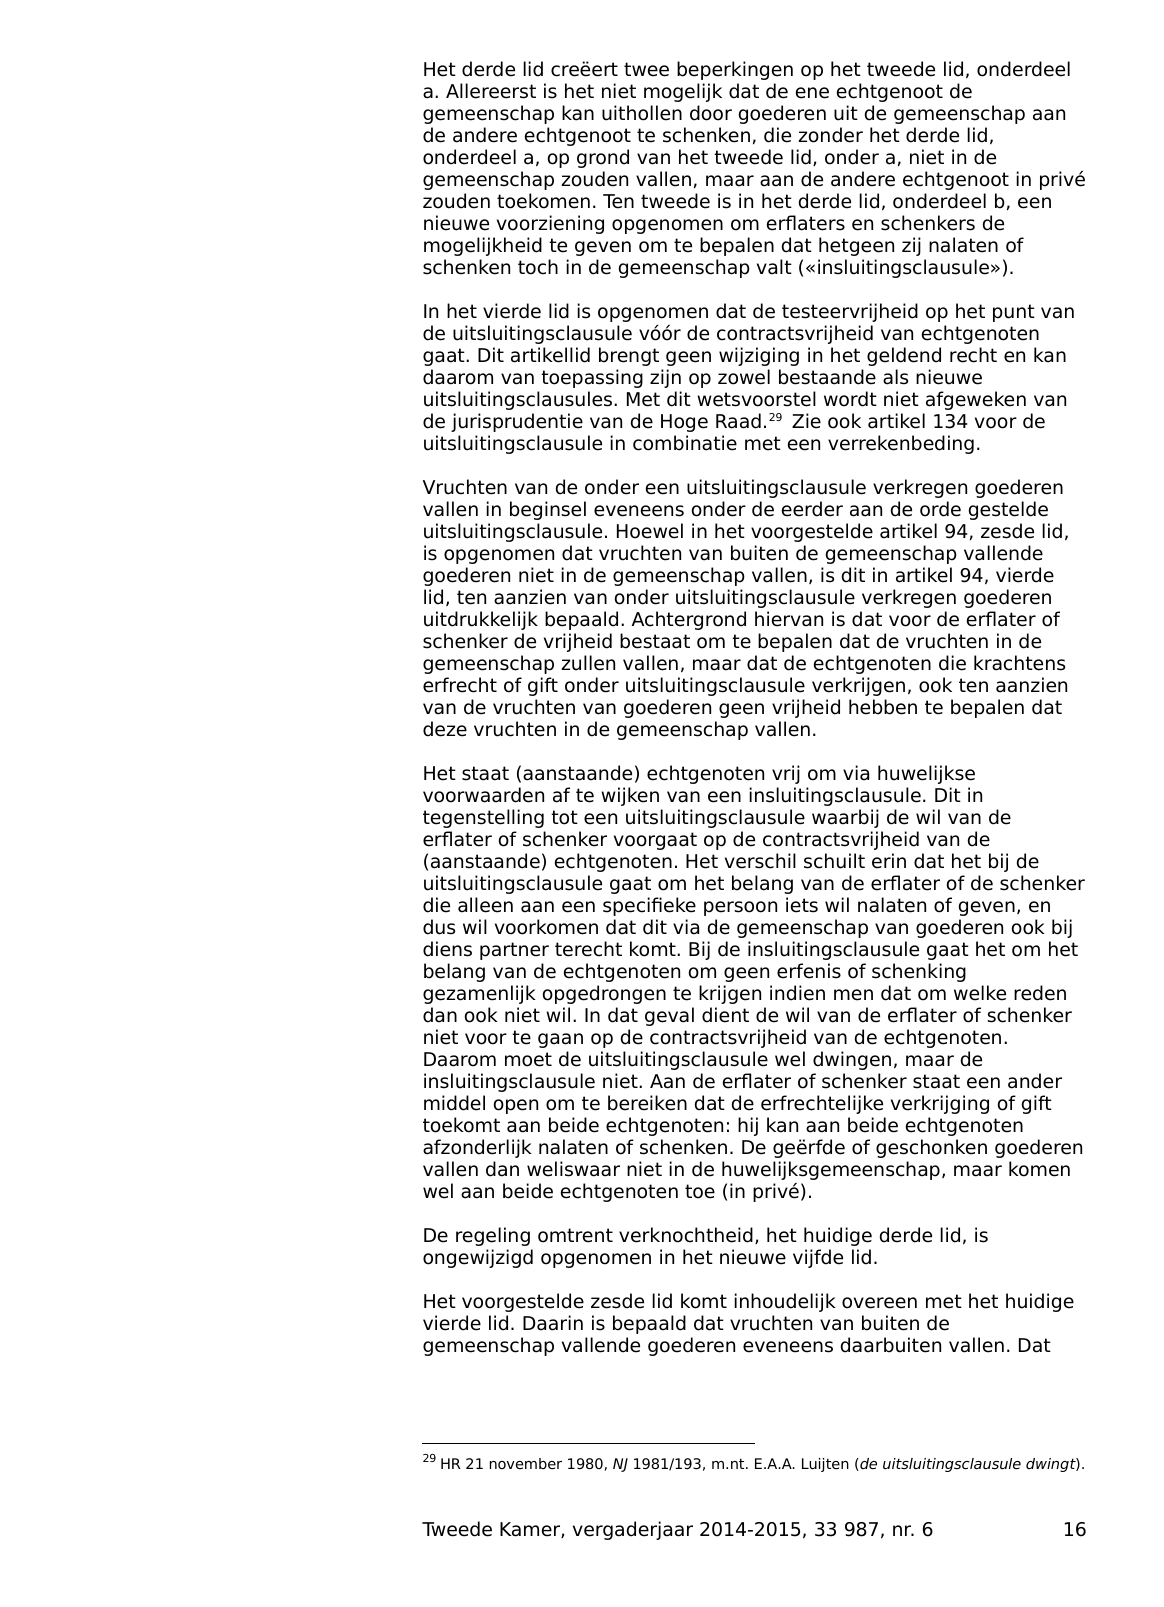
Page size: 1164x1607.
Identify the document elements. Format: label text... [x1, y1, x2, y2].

text In het vierde lid is opgenomen dat de testeervrijheid op het punt van de uitsluitingsclausule vóór de contractsvrijheid van echtgenoten gaat. Dit artikellid brengt geen wijziging in het geldend recht en kan daarom van toepassing zijn op zowel bestaande als nieuwe uitsluitingsclausules. Met dit wetsvoorstel wordt niet afgeweken van de jurisprudentie van de Hoge Raad. Zie ook artikel 134 voor de uitsluitingsclausule in combinatie met een verrekenbeding. [422, 301, 1087, 455]
text Het staat (aanstaande) echtgenoten vrij om via huwelijkse voorwaarden af te wijken van een insluitingsclausule. Dit in tegenstelling tot een uitsluitingsclausule waarbij de wil van de erflater of schenker voorgaat op de contractsvrijheid van de (aanstaande) echtgenoten. Het verschil schuilt erin dat het bij de uitsluitingsclausule gaat om het belang van de erflater of de schenker die alleen aan een specifieke persoon iets wil nalaten of geven, en dus wil voorkomen dat dit via de gemeenschap van goederen ook bij diens partner terecht komt. Bij de insluitingsclausule gaat het om het belang van de echtgenoten om geen erfenis of schenking gezamenlijk opgedrongen te krijgen indien men dat om welke reden dan ook niet wil. In dat geval dient de wil van de erflater of schenker niet voor te gaan op de contractsvrijheid van de echtgenoten. Daarom moet de uitsluitingsclausule wel dwingen, maar de insluitingsclausule niet. Aan de erflater of schenker staat een ander middel open om te bereiken dat de erfrechtelijke verkrijging of gift toekomt aan beide echtgenoten: hij kan aan beide echtgenoten afzonderlijk nalaten of schenken. De geërfde of geschonken goederen vallen dan weliswaar niet in de huwelijksgemeenschap, maar komen wel aan beide echtgenoten toe (in privé). [422, 763, 1087, 1203]
text HR 21 november 1980, NJ 1981/193, m.nt. E.A.A. Luijten (de uitsluitingsclausule dwingt). [422, 1452, 1087, 1474]
text Het derde lid creëert twee beperkingen op het tweede lid, onderdeel a. Allereerst is het niet mogelijk dat de ene echtgenoot de gemeenschap kan uithollen door goederen uit de gemeenschap aan de andere echtgenoot te schenken, die zonder het derde lid, onderdeel a, op grond van het tweede lid, onder a, niet in de gemeenschap zouden vallen, maar aan de andere echtgenoot in privé zouden toekomen. Ten tweede is in het derde lid, onderdeel b, een nieuwe voorziening opgenomen om erflaters en schenkers de mogelijkheid te geven om te bepalen dat hetgeen zij nalaten of schenken toch in de gemeenschap valt («insluitingsclausule»). [422, 59, 1087, 279]
text Het voorgestelde zesde lid komt inhoudelijk overeen met het huidige vierde lid. Daarin is bepaald dat vruchten van buiten de gemeenschap vallende goederen eveneens daarbuiten vallen. Dat [422, 1291, 1087, 1357]
text Vruchten van de onder een uitsluitingsclausule verkregen goederen vallen in beginsel eveneens onder de eerder aan de orde gestelde uitsluitingsclausule. Hoewel in het voorgestelde artikel 94, zesde lid, is opgenomen dat vruchten van buiten de gemeenschap vallende goederen niet in de gemeenschap vallen, is dit in artikel 94, vierde lid, ten aanzien van onder uitsluitingsclausule verkregen goederen uitdrukkelijk bepaald. Achtergrond hiervan is dat voor de erflater of schenker de vrijheid bestaat om te bepalen dat de vruchten in de gemeenschap zullen vallen, maar dat de echtgenoten die krachtens erfrecht of gift onder uitsluitingsclausule verkrijgen, ook ten aanzien van de vruchten van goederen geen vrijheid hebben te bepalen dat deze vruchten in de gemeenschap vallen. [422, 477, 1087, 741]
text De regeling omtrent verknochtheid, het huidige derde lid, is ongewijzigd opgenomen in het nieuwe vijfde lid. [422, 1225, 1087, 1269]
